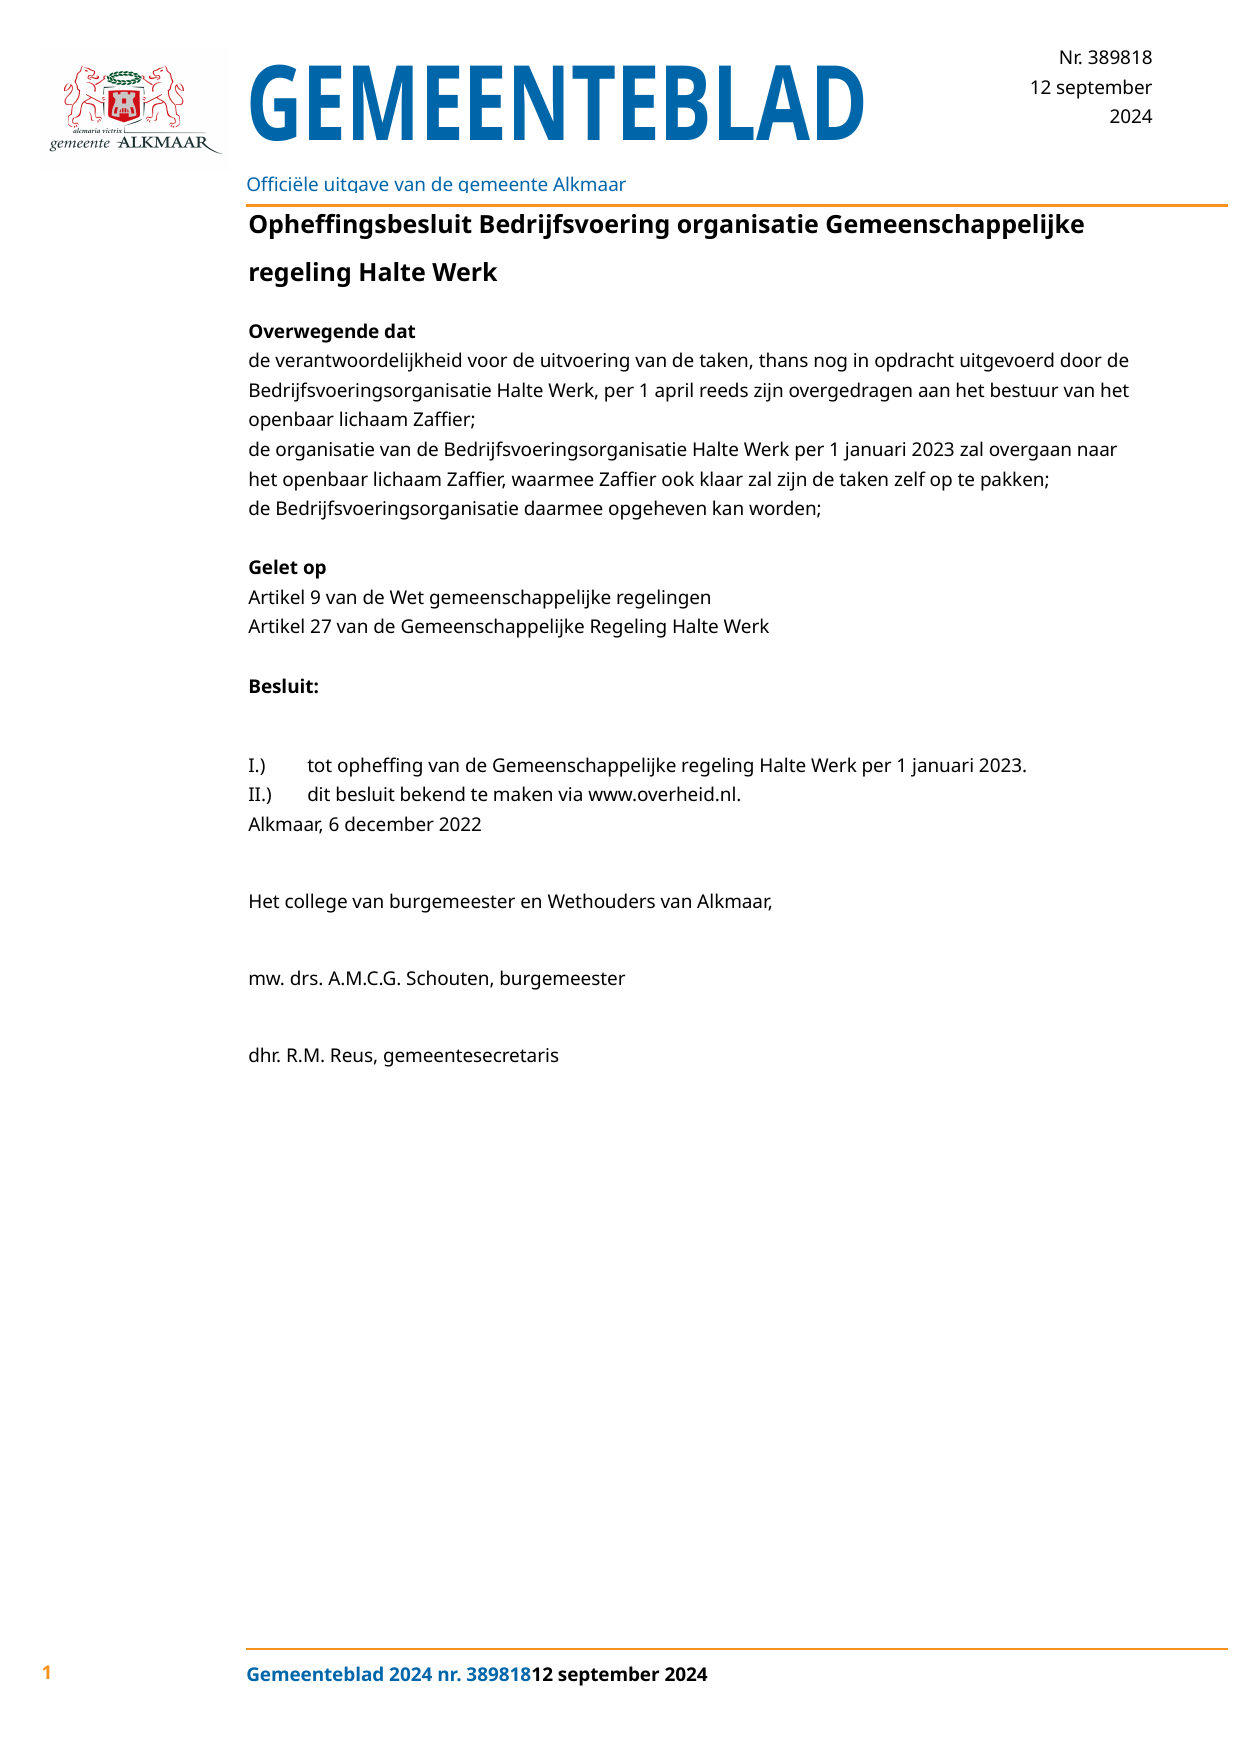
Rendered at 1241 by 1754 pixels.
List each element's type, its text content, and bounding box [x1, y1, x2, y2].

text Artikel 27 van de Gemeenschappelijke Regeling Halte Werk [248, 614, 1152, 639]
text Overwegende dat [248, 318, 1152, 344]
text Alkmaar, 6 december 2022 [248, 811, 1152, 837]
text Opheffingsbesluit Bedrijfsvoering organisatie Gemeenschappelijke regeling Halte Werk [248, 207, 1152, 288]
text de organisatie van de Bedrijfsvoeringsorganisatie Halte Werk per 1 januari 2023 zal overgaan naar het openbaar lichaam Zaffier, waarmee Zaffier ook klaar zal zijn de taken zelf op te pakken; [248, 436, 1152, 492]
text de Bedrijfsvoeringsorganisatie daarmee opgeheven kan worden; [248, 495, 1152, 521]
text de verantwoordelijkheid voor de uitvoering van de taken, thans nog in opdracht uitgevoerd door de Bedrijfsvoeringsorganisatie Halte Werk, per 1 april reeds zijn overgedragen aan het bestuur van het openbaar lichaam Zaffier; [248, 347, 1152, 432]
list dit besluit bekend te maken via www.overheid.nl. [248, 781, 1152, 807]
list tot opheffing van de Gemeenschappelijke regeling Halte Werk per 1 januari 2023. [248, 752, 1152, 777]
text Artikel 9 van de Wet gemeenschappelijke regelingen [248, 584, 1152, 610]
text dhr. R.M. Reus, gemeentesecretaris [248, 1042, 1152, 1068]
text Het college van burgemeester en Wethouders van Alkmaar, [248, 888, 1152, 914]
text Besluit: [248, 673, 1152, 699]
text Gelet op [248, 554, 1152, 580]
picture [41, 47, 231, 172]
text mw. drs. A.M.C.G. Schouten, burgemeester [248, 965, 1152, 991]
